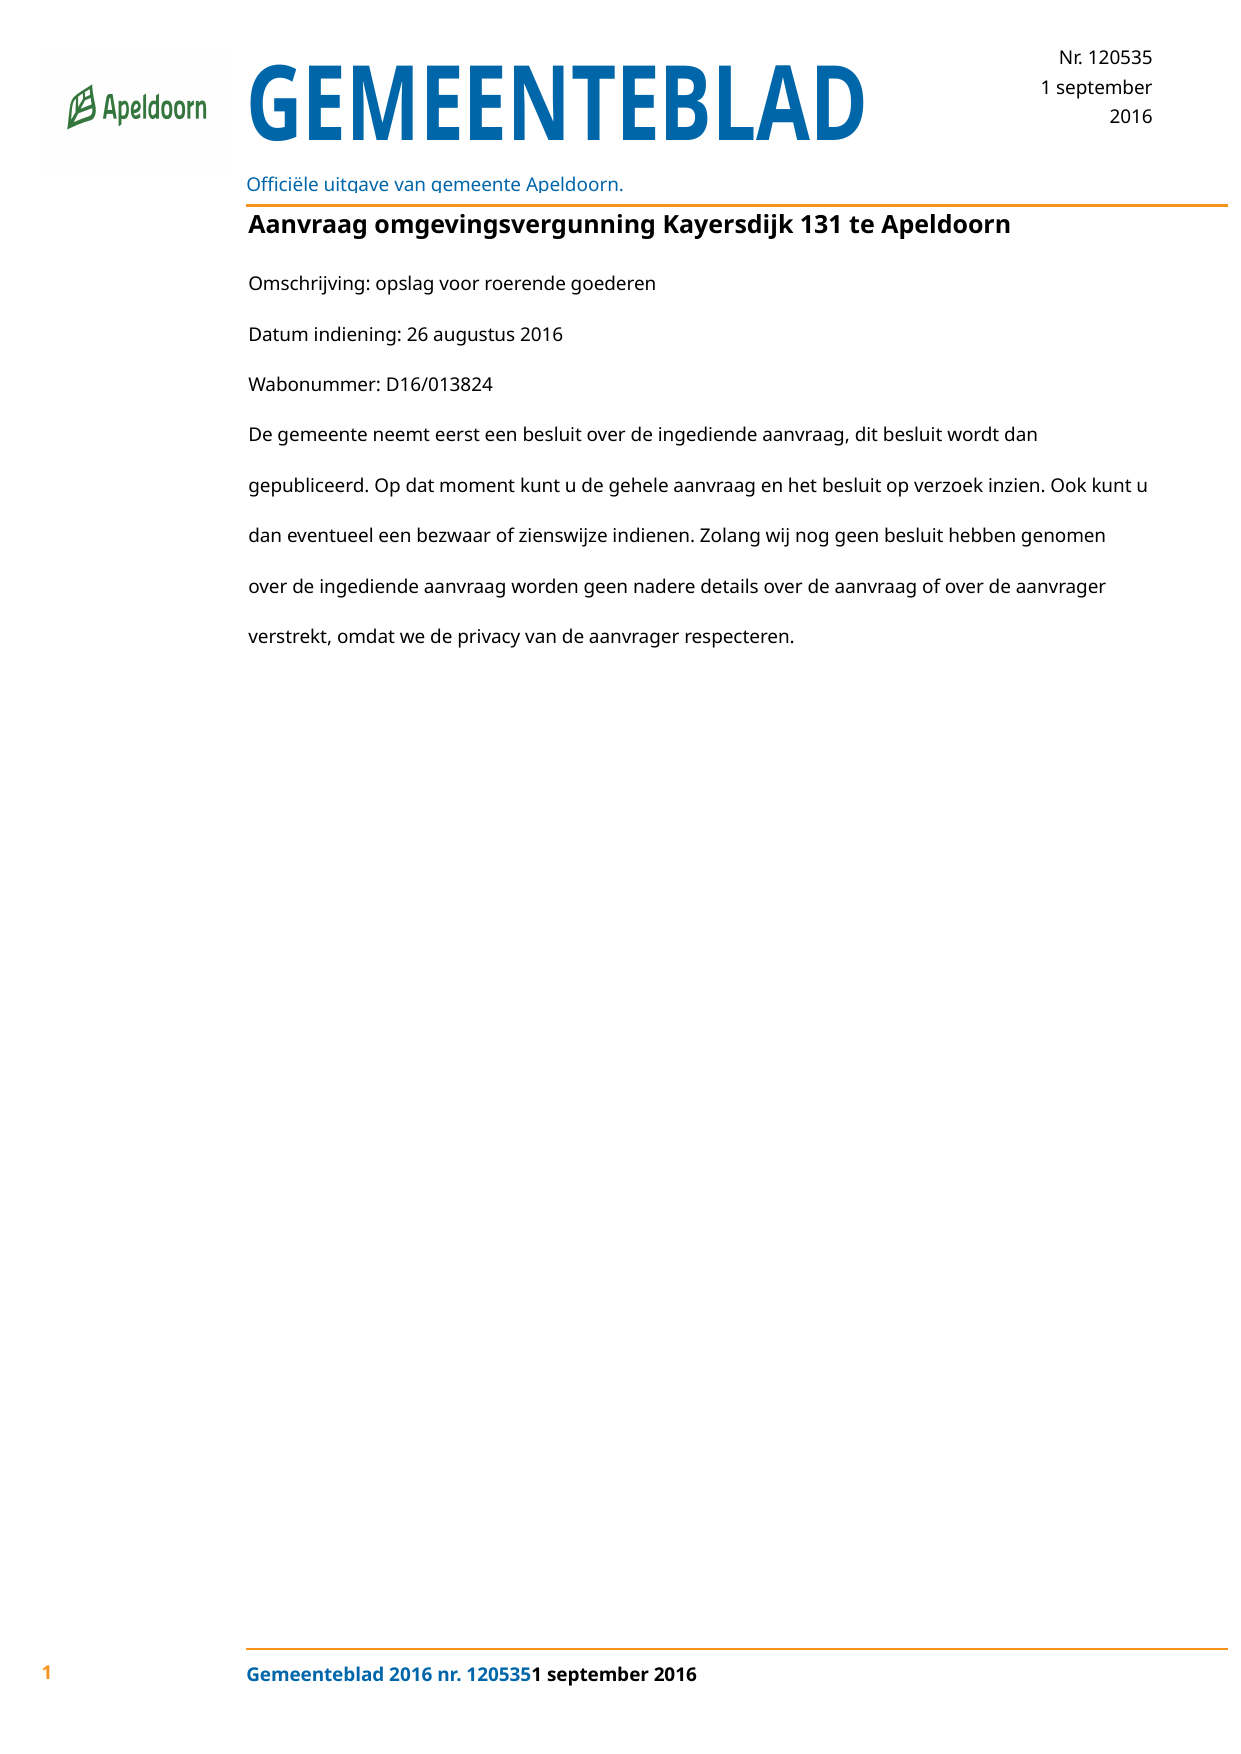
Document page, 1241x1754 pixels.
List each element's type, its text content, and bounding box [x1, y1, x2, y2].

text dan eventueel een bezwaar of zienswijze indienen. Zolang wij nog geen besluit hebben genomen [248, 522, 1152, 548]
picture [41, 47, 231, 172]
text Aanvraag omgevingsvergunning Kayersdijk 131 te Apeldoorn [248, 207, 1152, 241]
text verstrekt, omdat we de privacy van de aanvrager respecteren. [248, 623, 1152, 649]
text Datum indiening: 26 augustus 2016 [248, 321, 1152, 346]
text Omschrijving: opslag voor roerende goederen [248, 270, 1152, 296]
text Wabonummer: D16/013824 [248, 371, 1152, 397]
text over de ingediende aanvraag worden geen nadere details over de aanvraag of over de aanvrager [248, 573, 1152, 598]
text gepubliceerd. Op dat moment kunt u de gehele aanvraag en het besluit op verzoek inzien. Ook kunt u [248, 472, 1152, 498]
text De gemeente neemt eerst een besluit over de ingediende aanvraag, dit besluit wordt dan [248, 422, 1152, 447]
